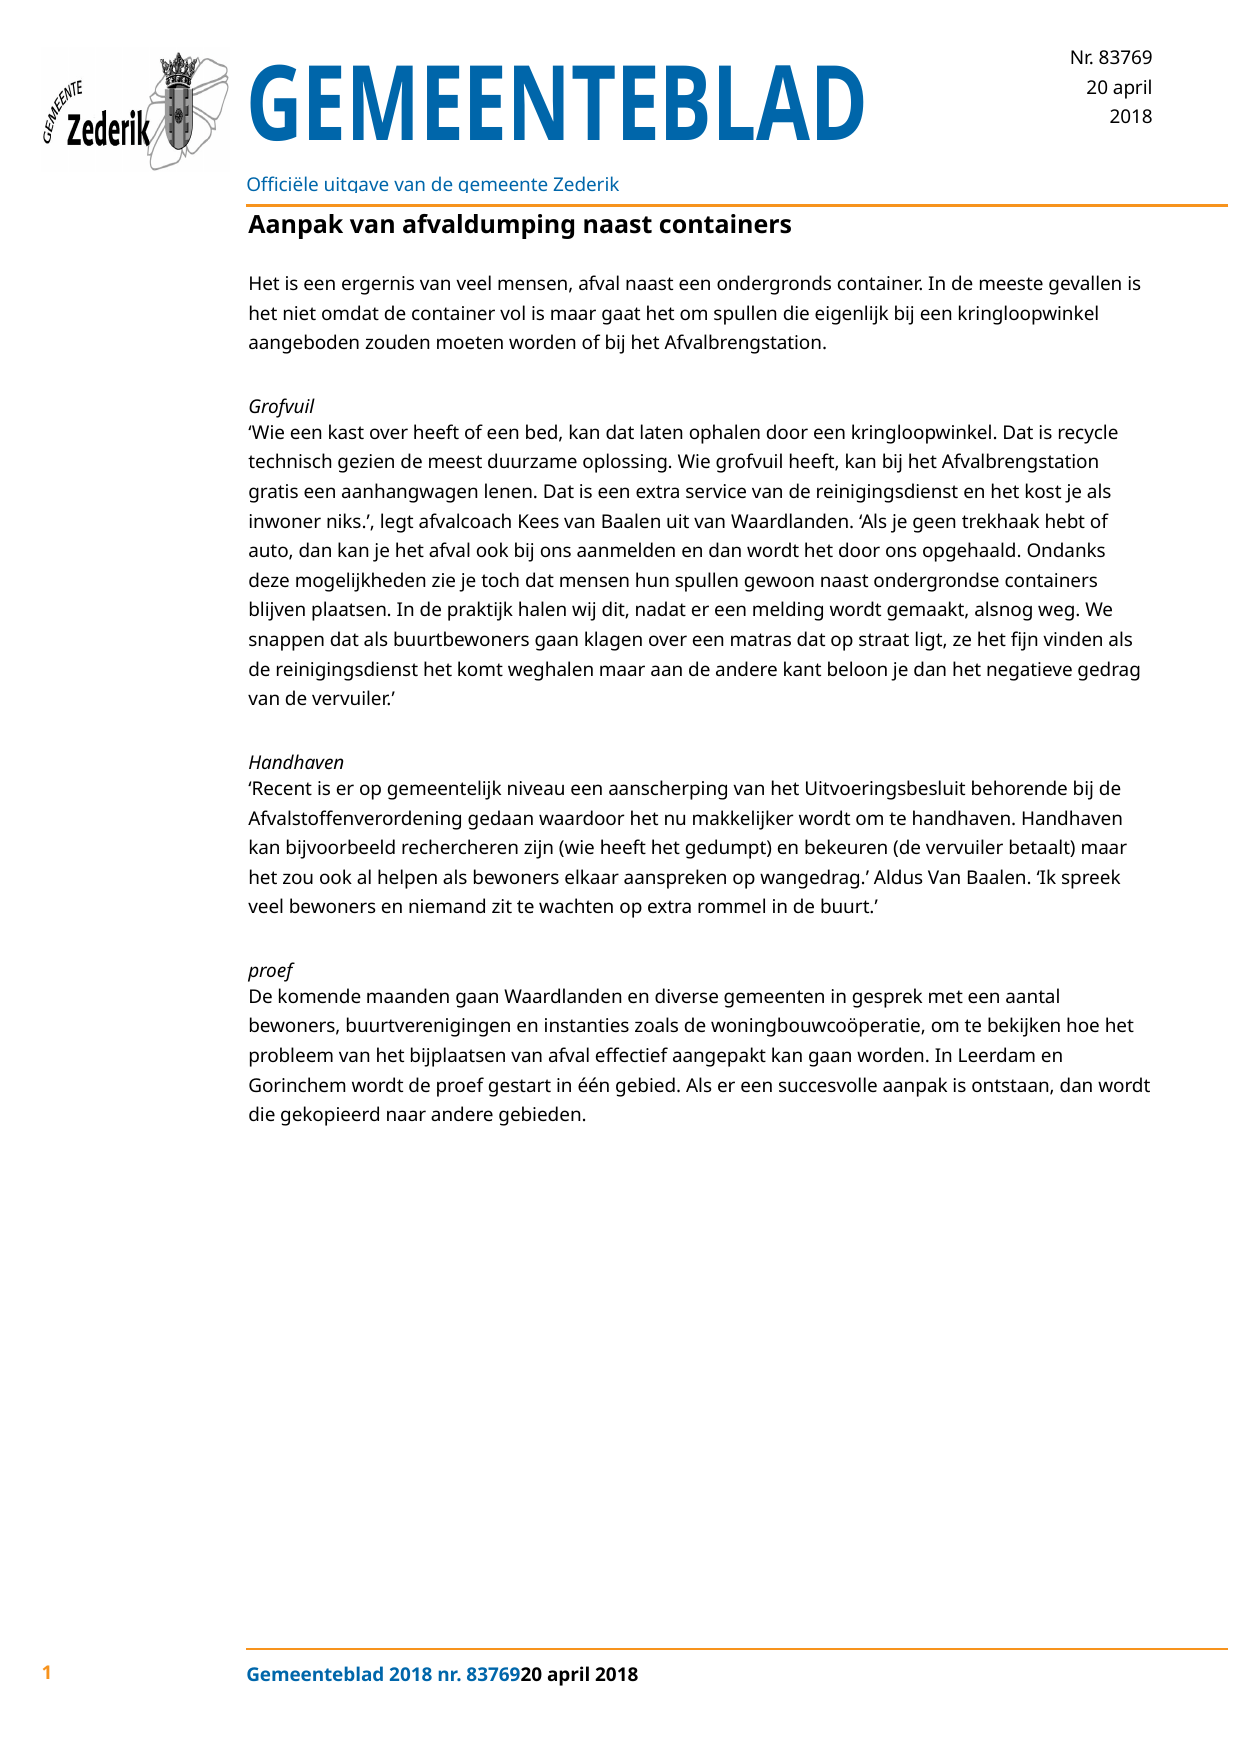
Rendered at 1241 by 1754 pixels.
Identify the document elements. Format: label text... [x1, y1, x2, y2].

text ‘Wie een kast over heeft of een bed, kan dat laten ophalen door een kringloopwinkel. Dat is recycle technisch gezien de meest duurzame oplossing. Wie grofvuil heeft, kan bij het Afvalbrengstation gratis een aanhangwagen lenen. Dat is een extra service van de reinigingsdienst en het kost je als inwoner niks.’, legt afvalcoach Kees van Baalen uit van Waardlanden. ‘Als je geen trekhaak hebt of auto, dan kan je het afval ook bij ons aanmelden en dan wordt het door ons opgehaald. Ondanks deze mogelijkheden zie je toch dat mensen hun spullen gewoon naast ondergrondse containers blijven plaatsen. In de praktijk halen wij dit, nadat er een melding wordt gemaakt, alsnog weg. We snappen dat als buurtbewoners gaan klagen over een matras dat op straat ligt, ze het fijn vinden als de reinigingsdienst het komt weghalen maar aan de andere kant beloon je dan het negatieve gedrag van de vervuiler.’ [248, 419, 1152, 711]
text Aanpak van afvaldumping naast containers [248, 207, 1152, 241]
text Het is een ergernis van veel mensen, afval naast een ondergronds container. In de meeste gevallen is het niet omdat de container vol is maar gaat het om spullen die eigenlijk bij een kringloopwinkel aangeboden zouden moeten worden of bij het Afvalbrengstation. [248, 270, 1152, 355]
text proef [248, 957, 1152, 983]
text De komende maanden gaan Waardlanden en diverse gemeenten in gesprek met een aantal bewoners, buurtverenigingen en instanties zoals de woningbouwcoöperatie, om te bekijken hoe het probleem van het bijplaatsen van afval effectief aangepakt kan gaan worden. In Leerdam en Gorinchem wordt de proef gestart in één gebied. Als er een succesvolle aanpak is ontstaan, dan wordt die gekopieerd naar andere gebieden. [248, 983, 1152, 1127]
text ‘Recent is er op gemeentelijk niveau een aanscherping van het Uitvoeringsbesluit behorende bij de Afvalstoffenverordening gedaan waardoor het nu makkelijker wordt om te handhaven. Handhaven kan bijvoorbeeld rechercheren zijn (wie heeft het gedumpt) en bekeuren (de vervuiler betaalt) maar het zou ook al helpen als bewoners elkaar aanspreken op wangedrag.’ Aldus Van Baalen. ‘Ik spreek veel bewoners en niemand zit te wachten op extra rommel in de buurt.’ [248, 775, 1152, 919]
text Handhaven [248, 749, 1152, 775]
text Grofvuil [248, 393, 1152, 419]
picture [41, 47, 231, 172]
